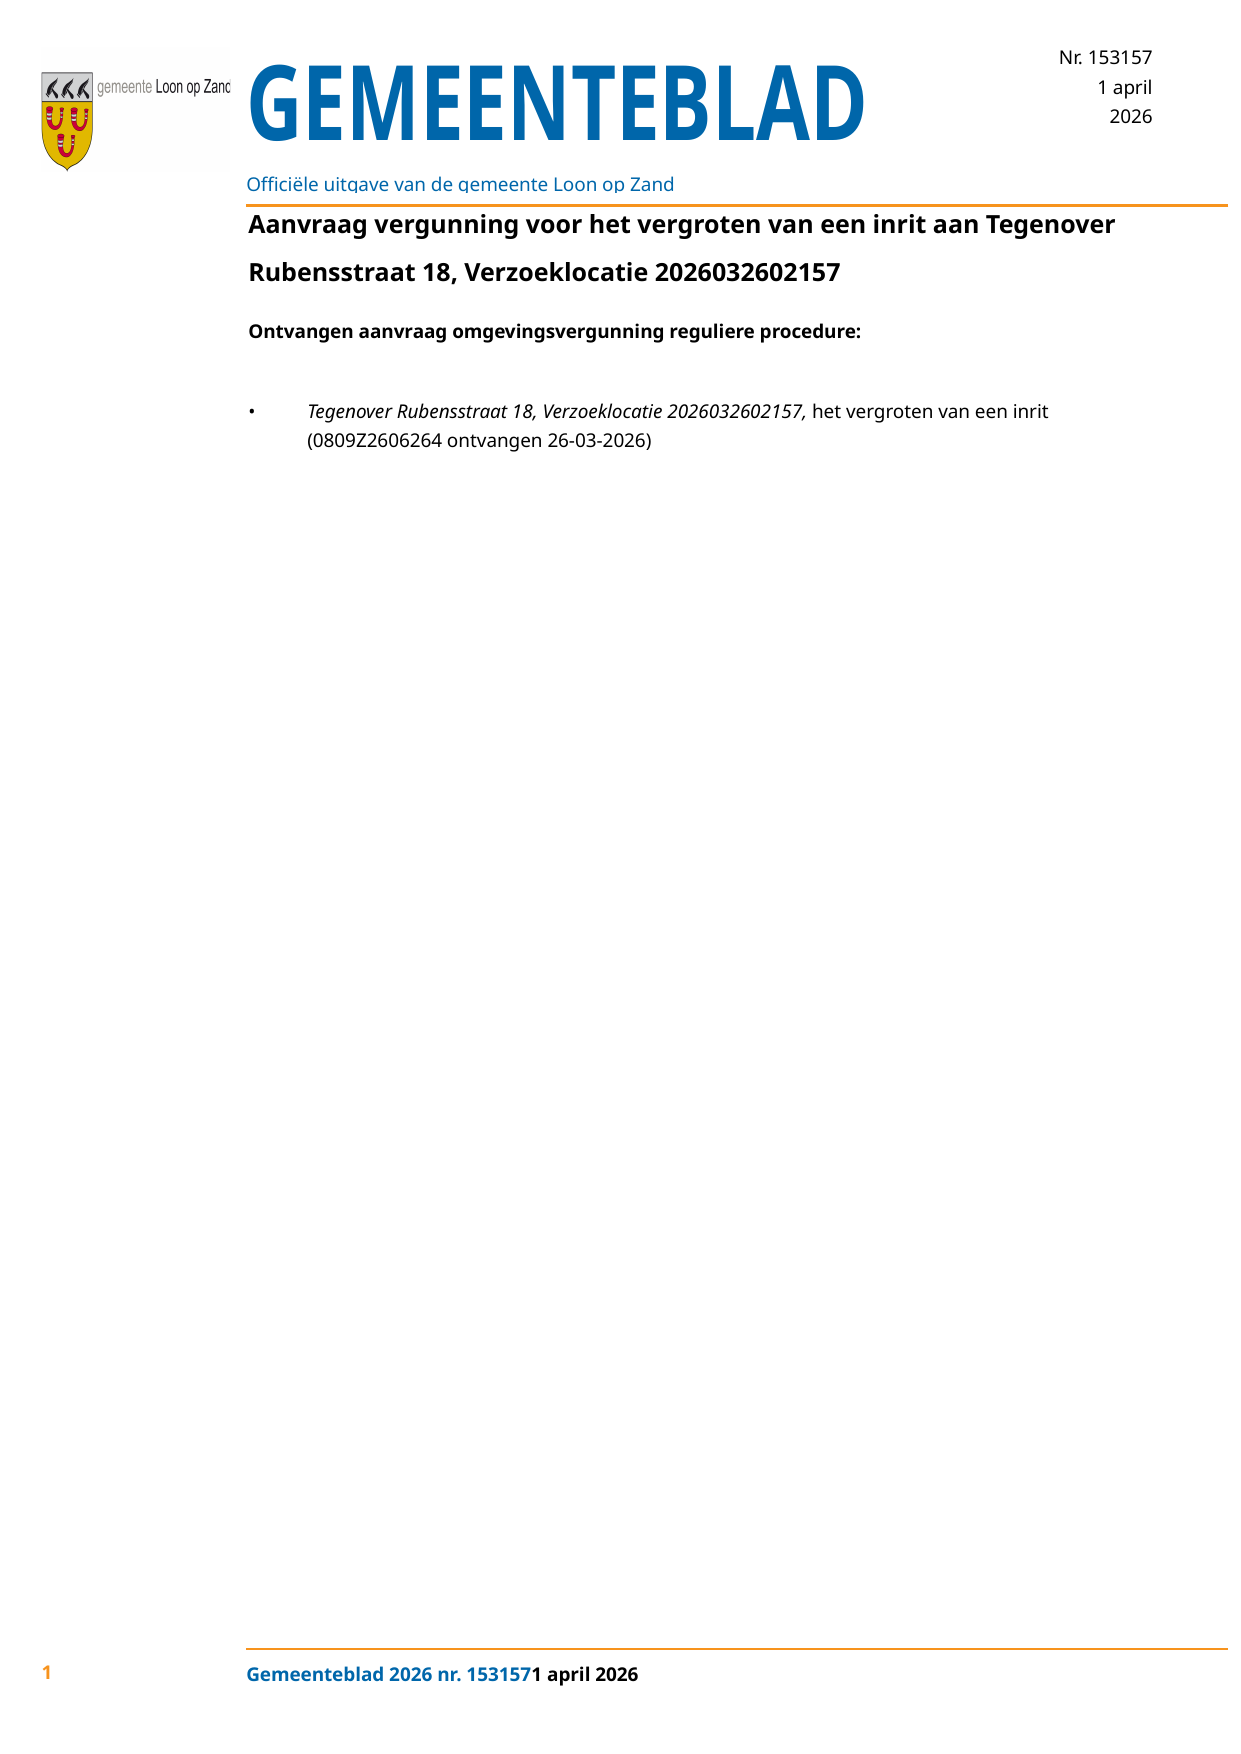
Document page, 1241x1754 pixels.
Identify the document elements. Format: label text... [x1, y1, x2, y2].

text Ontvangen aanvraag omgevingsvergunning reguliere procedure: [248, 318, 1152, 344]
text Aanvraag vergunning voor het vergroten van een inrit aan Tegenover Rubensstraat 18, Verzoeklocatie 2026032602157 [248, 207, 1152, 288]
picture [41, 47, 231, 172]
list Tegenover Rubensstraat 18, Verzoeklocatie 2026032602157, het vergroten van een inrit (0809Z2606264 ontvangen 26-03-2026) [248, 398, 1152, 453]
